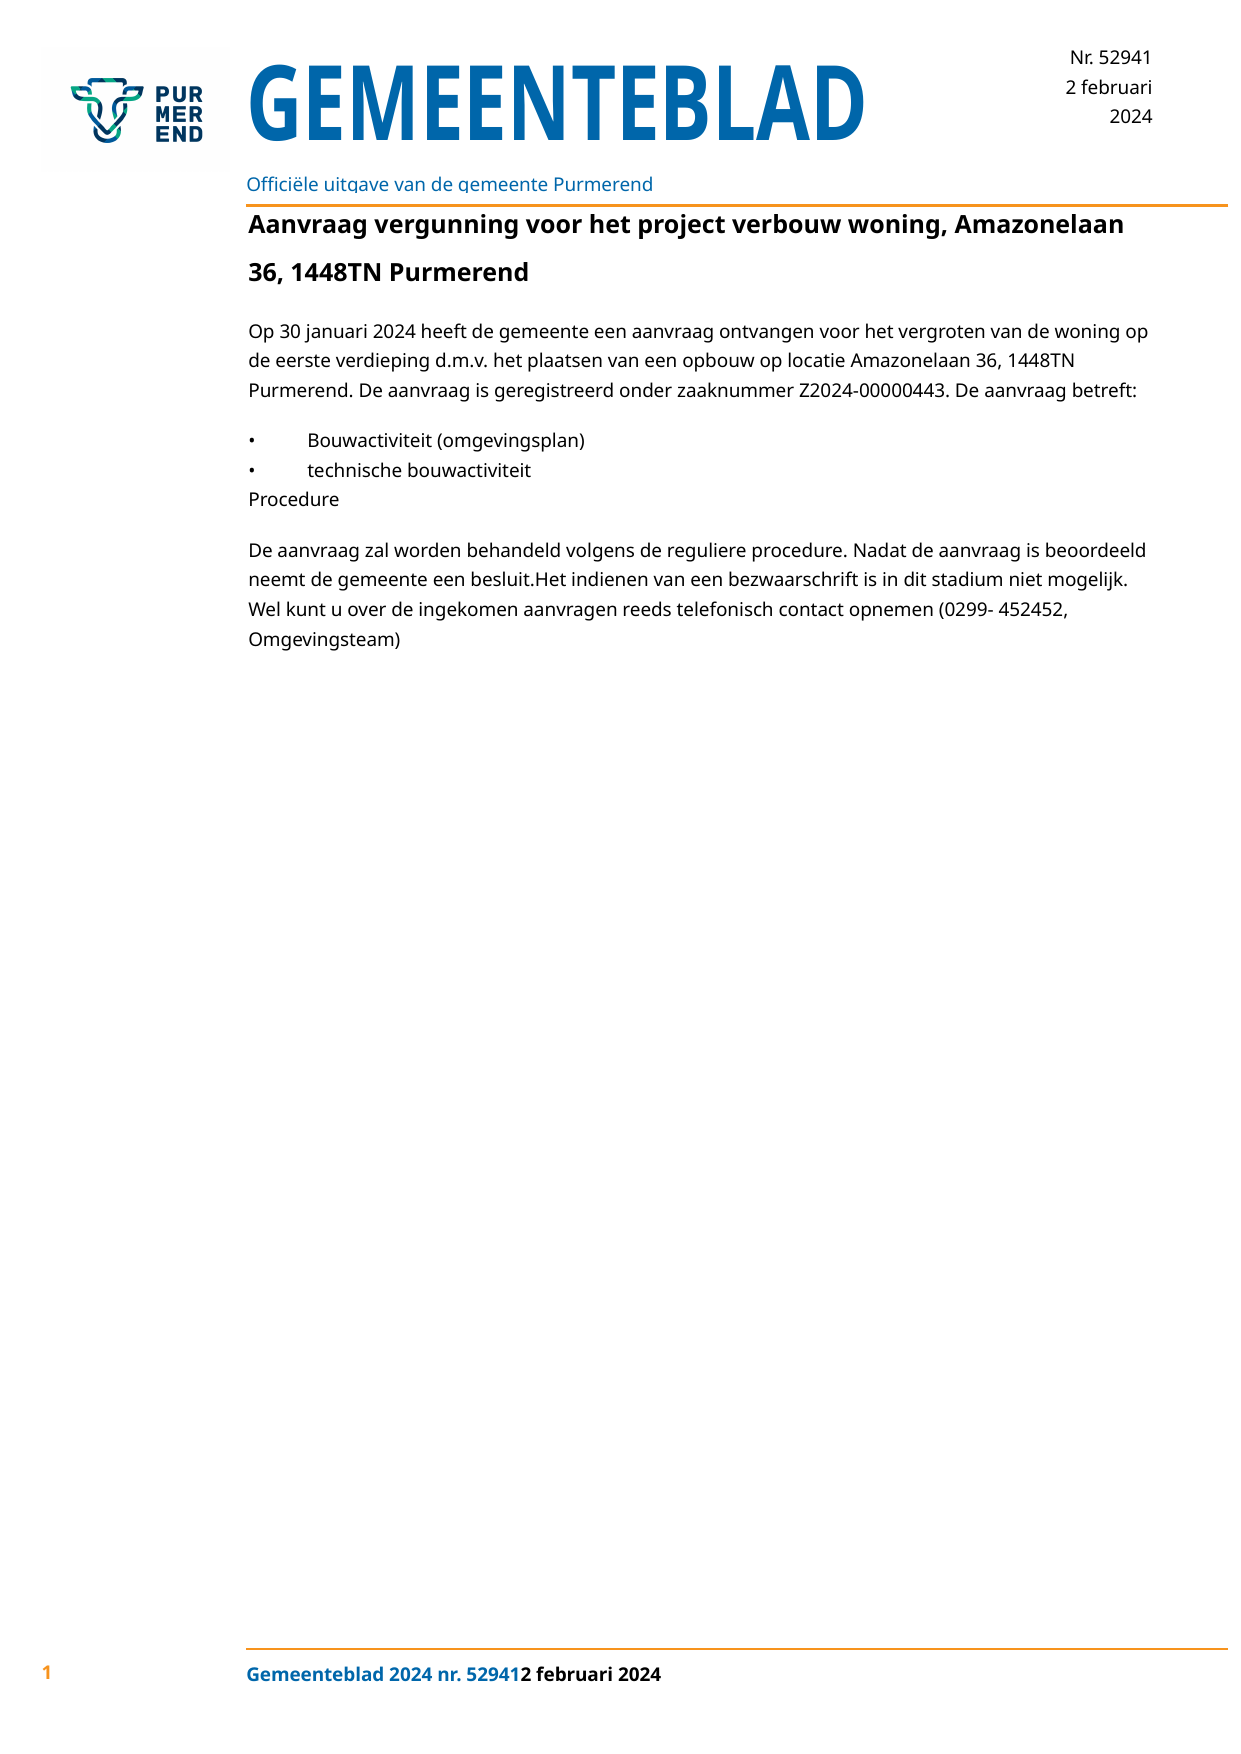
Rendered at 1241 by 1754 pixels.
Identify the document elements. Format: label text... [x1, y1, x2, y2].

list Bouwactiviteit (omgevingsplan) [248, 427, 1152, 453]
text Op 30 januari 2024 heeft de gemeente een aanvraag ontvangen voor het vergroten van de woning op de eerste verdieping d.m.v. het plaatsen van een opbouw op locatie Amazonelaan 36, 1448TN Purmerend. De aanvraag is geregistreerd onder zaaknummer Z2024-00000443. De aanvraag betreft: [248, 318, 1152, 403]
text Procedure [248, 487, 1152, 512]
list technische bouwactiviteit [248, 457, 1152, 483]
text Aanvraag vergunning voor het project verbouw woning, Amazonelaan 36, 1448TN Purmerend [248, 207, 1152, 288]
text De aanvraag zal worden behandeld volgens de reguliere procedure. Nadat de aanvraag is beoordeeld neemt de gemeente een besluit.Het indienen van een bezwaarschrift is in dit stadium niet mogelijk. Wel kunt u over de ingekomen aanvragen reeds telefonisch contact opnemen (0299- 452452, Omgevingsteam) [248, 537, 1152, 652]
picture [41, 47, 231, 172]
